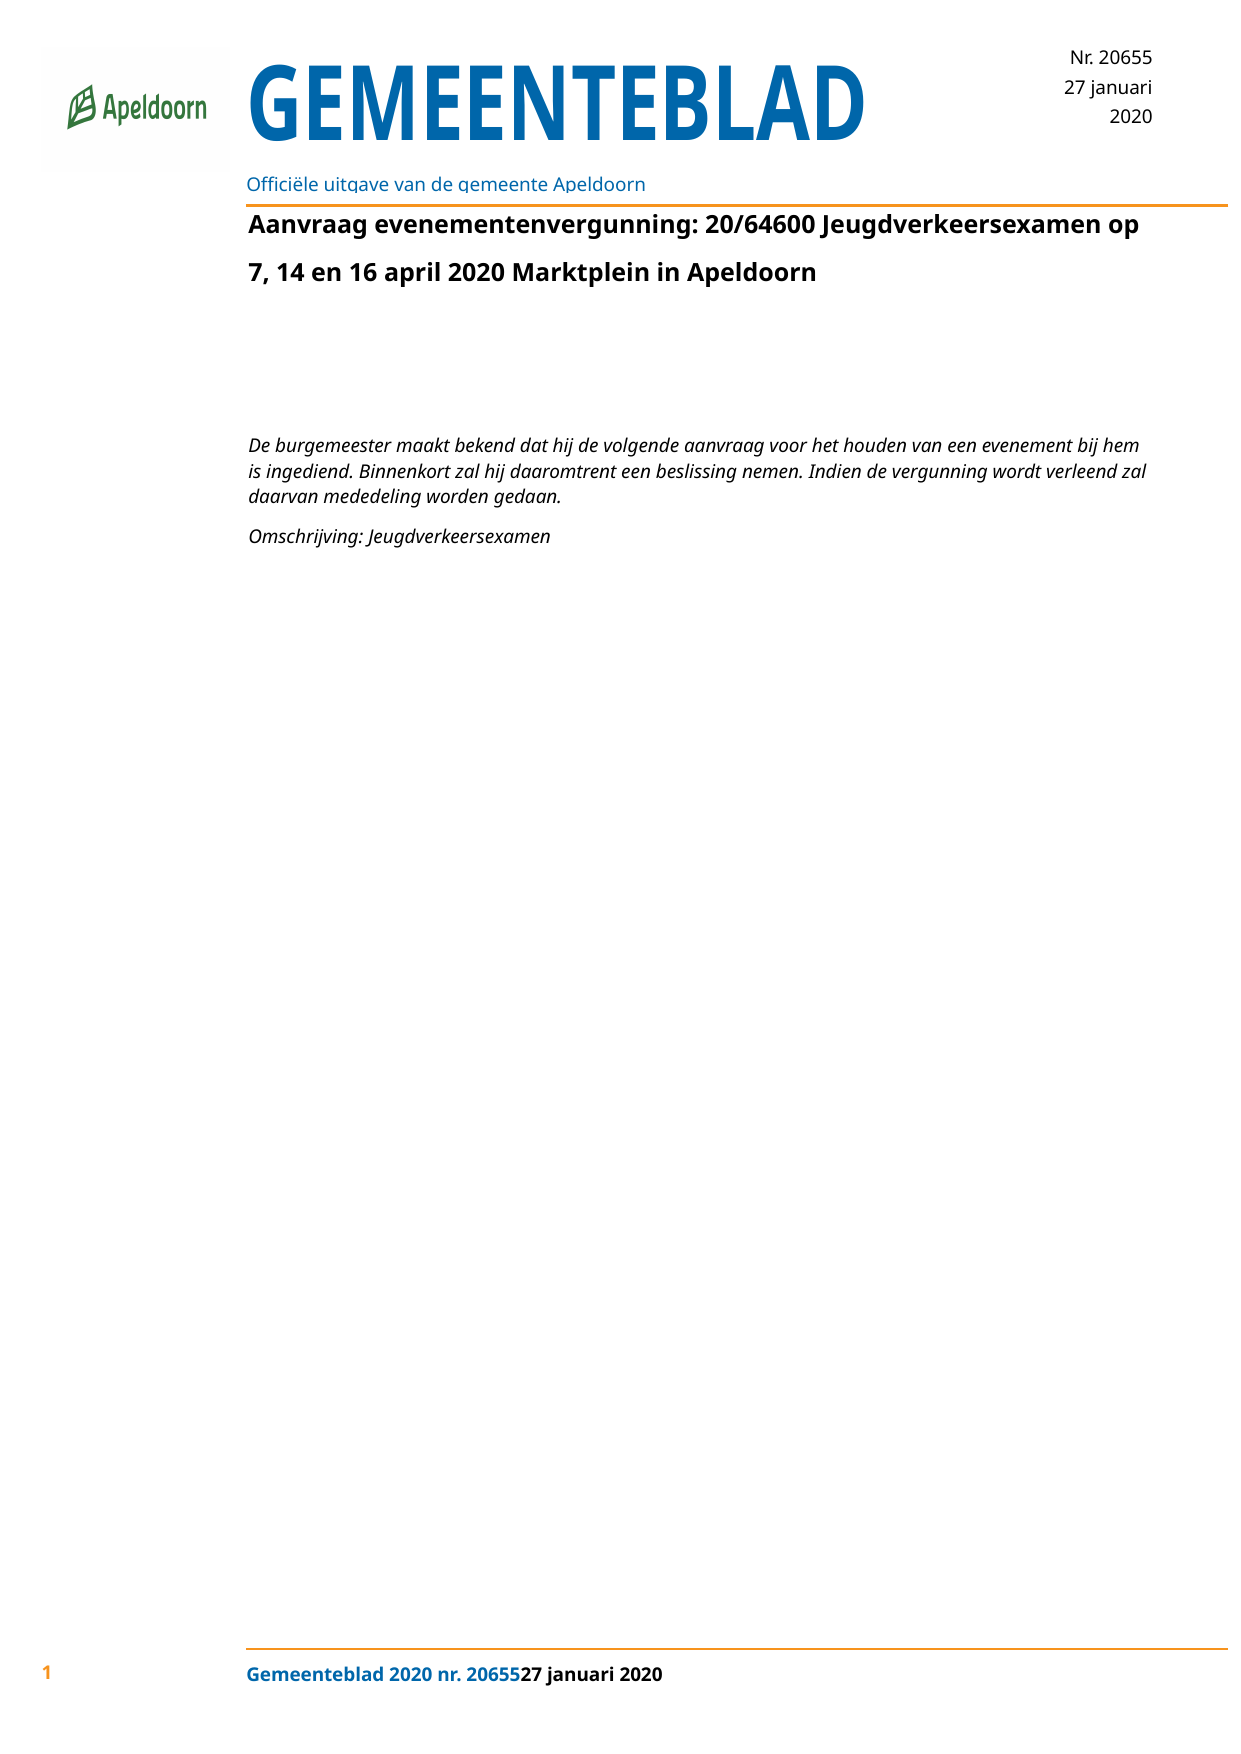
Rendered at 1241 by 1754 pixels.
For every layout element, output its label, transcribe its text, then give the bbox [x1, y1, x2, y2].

picture [41, 47, 231, 172]
text Omschrijving: Jeugdverkeersexamen [248, 523, 1152, 549]
text De burgemeester maakt bekend dat hij de volgende aanvraag voor het houden van een evenement bij hem is ingediend. Binnenkort zal hij daaromtrent een beslissing nemen. Indien de vergunning wordt verleend zal daarvan mededeling worden gedaan. [248, 432, 1152, 509]
text Aanvraag evenementenvergunning: 20/64600 Jeugdverkeersexamen op 7, 14 en 16 april 2020 Marktplein in Apeldoorn [248, 207, 1152, 288]
